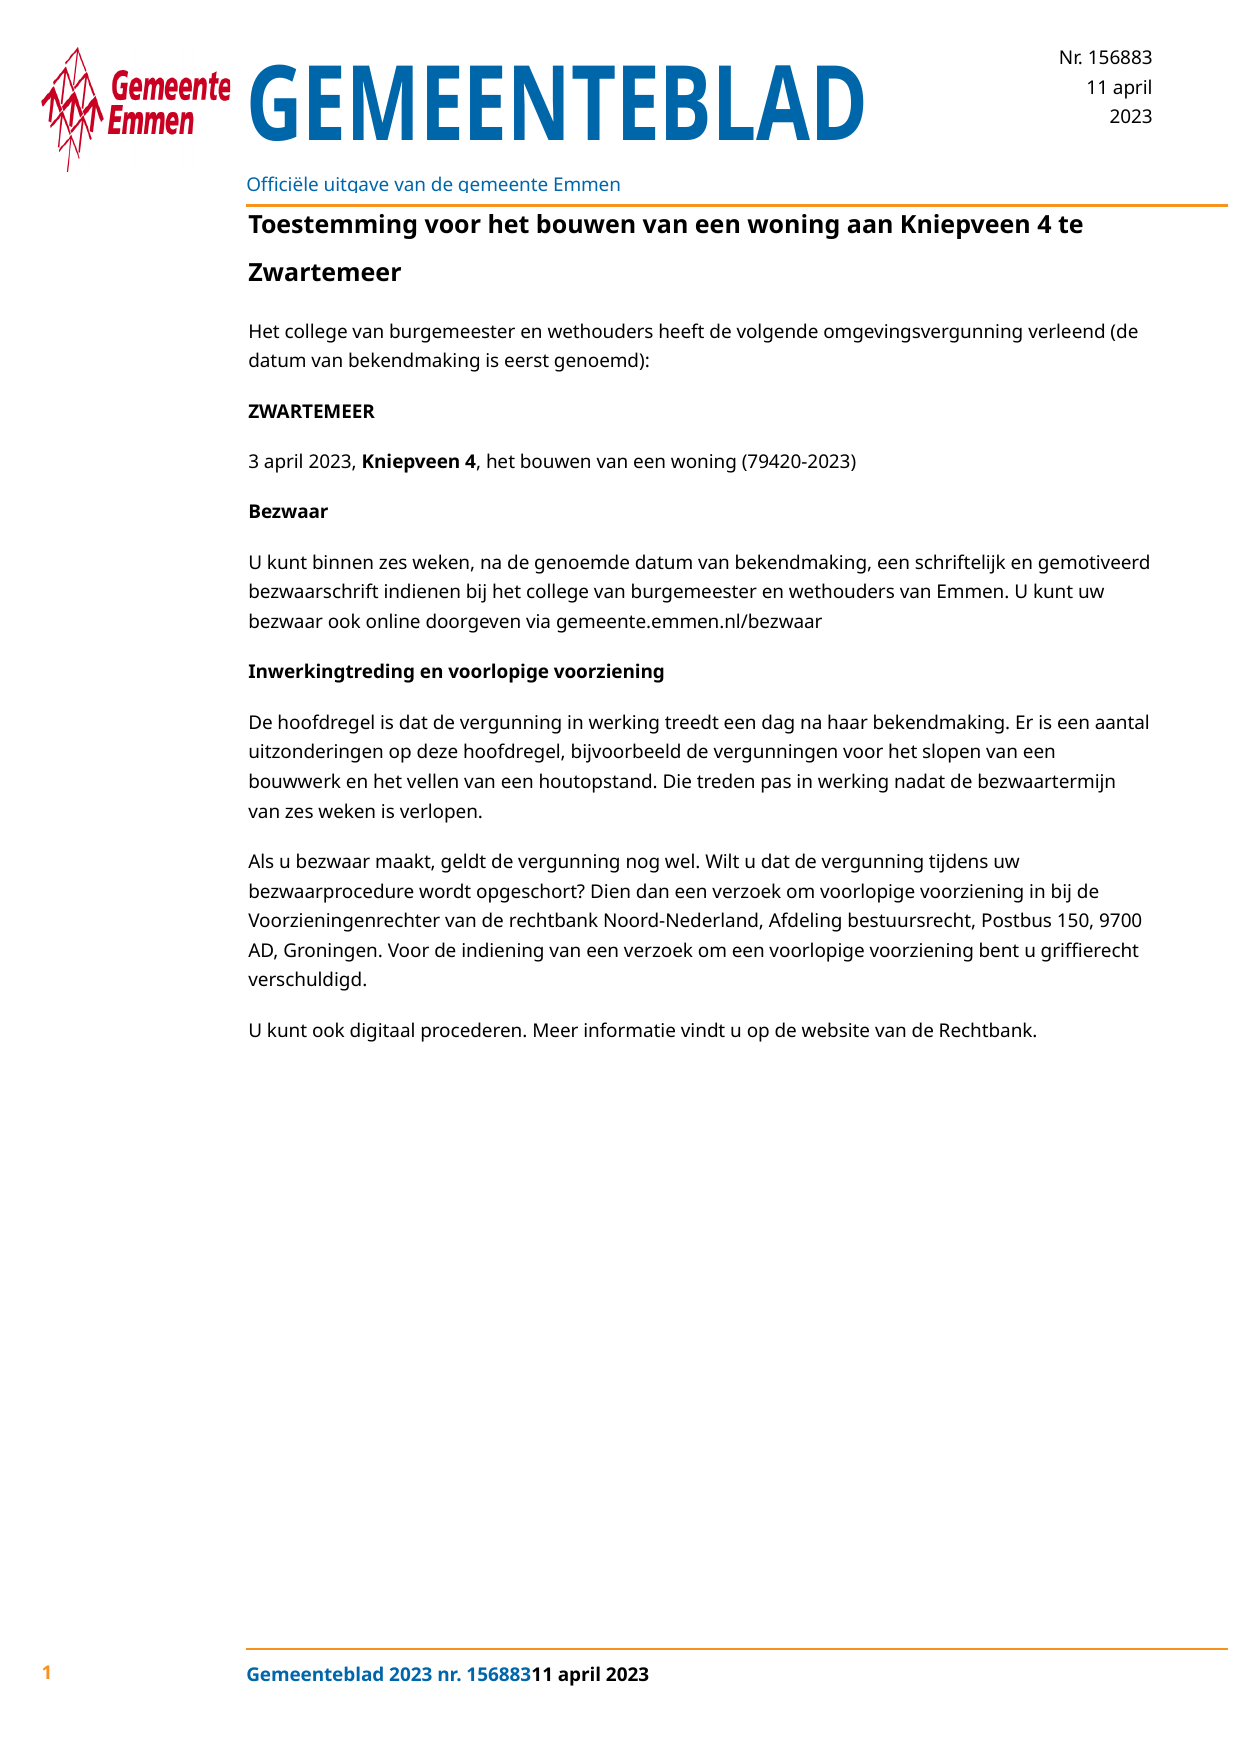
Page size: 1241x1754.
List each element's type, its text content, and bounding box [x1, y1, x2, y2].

text 3 april 2023, Kniepveen 4, het bouwen van een woning (79420-2023) [248, 448, 1152, 474]
picture [41, 47, 231, 172]
text Het college van burgemeester en wethouders heeft de volgende omgevingsvergunning verleend (de datum van bekendmaking is eerst genoemd): [248, 318, 1152, 373]
text U kunt binnen zes weken, na de genoemde datum van bekendmaking, een schriftelijk en gemotiveerd bezwaarschrift indienen bij het college van burgemeester en wethouders van Emmen. U kunt uw bezwaar ook online doorgeven via gemeente.emmen.nl/bezwaar [248, 549, 1152, 634]
text Toestemming voor het bouwen van een woning aan Kniepveen 4 te Zwartemeer [248, 207, 1152, 288]
text ZWARTEMEER [248, 398, 1152, 424]
text Inwerkingtreding en voorlopige voorziening [248, 659, 1152, 684]
text Als u bezwaar maakt, geldt de vergunning nog wel. Wilt u dat de vergunning tijdens uw bezwaarprocedure wordt opgeschort? Dien dan een verzoek om voorlopige voorziening in bij de Voorzieningenrechter van de rechtbank Noord-Nederland, Afdeling bestuursrecht, Postbus 150, 9700 AD, Groningen. Voor de indiening van een verzoek om een voorlopige voorziening bent u griffierecht verschuldigd. [248, 848, 1152, 992]
text De hoofdregel is dat de vergunning in werking treedt een dag na haar bekendmaking. Er is een aantal uitzonderingen op deze hoofdregel, bijvoorbeeld de vergunningen voor het slopen van een bouwwerk en het vellen van een houtopstand. Die treden pas in werking nadat de bezwaartermijn van zes weken is verlopen. [248, 709, 1152, 824]
text U kunt ook digitaal procederen. Meer informatie vindt u op de website van de Rechtbank. [248, 1017, 1152, 1043]
text Bezwaar [248, 499, 1152, 524]
